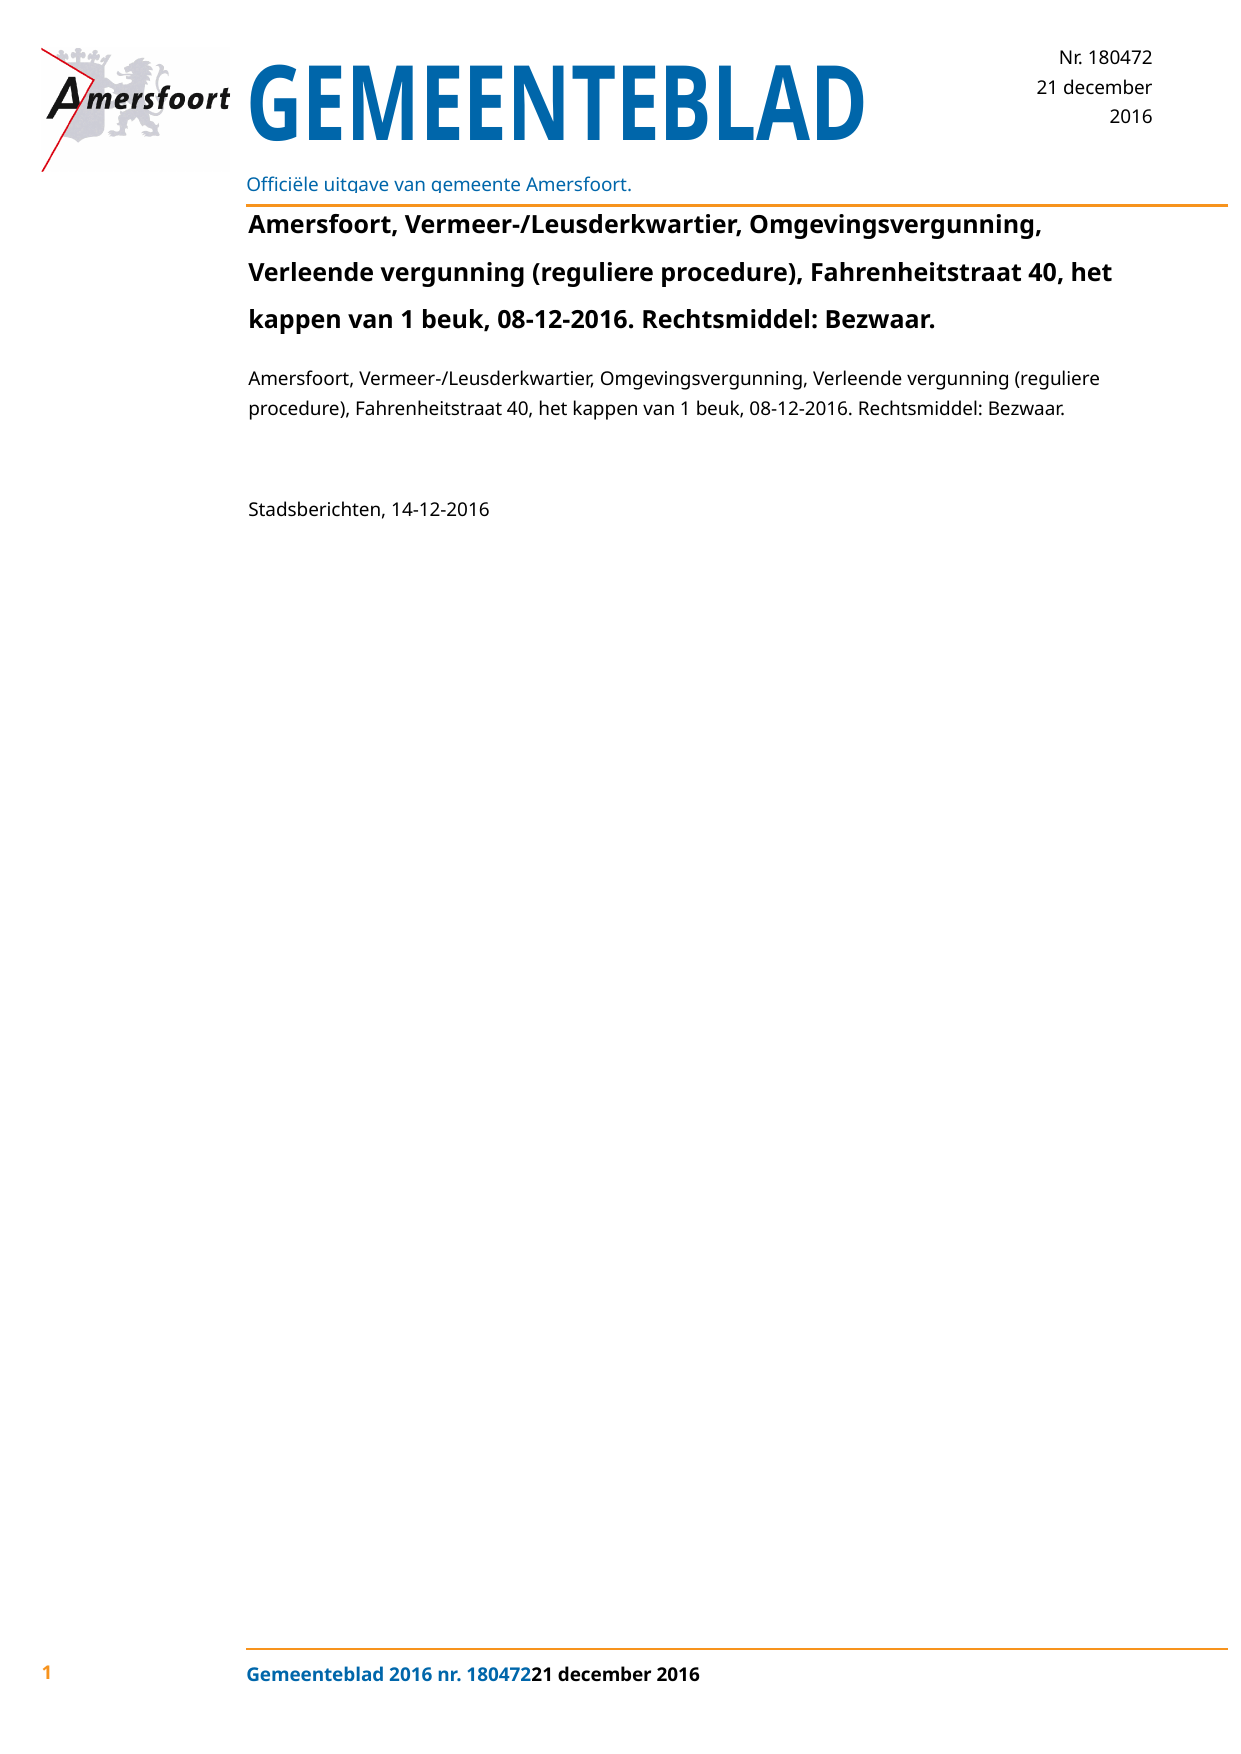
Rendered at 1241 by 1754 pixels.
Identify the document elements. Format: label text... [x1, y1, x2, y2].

text Amersfoort, Vermeer-/Leusderkwartier, Omgevingsvergunning, Verleende vergunning (reguliere procedure), Fahrenheitstraat 40, het kappen van 1 beuk, 08-12-2016. Rechtsmiddel: Bezwaar. [248, 207, 1152, 336]
text Stadsberichten, 14-12-2016 [248, 496, 1152, 522]
text Amersfoort, Vermeer-/Leusderkwartier, Omgevingsvergunning, Verleende vergunning (reguliere procedure), Fahrenheitstraat 40, het kappen van 1 beuk, 08-12-2016. Rechtsmiddel: Bezwaar. [248, 366, 1152, 421]
picture [41, 47, 231, 172]
